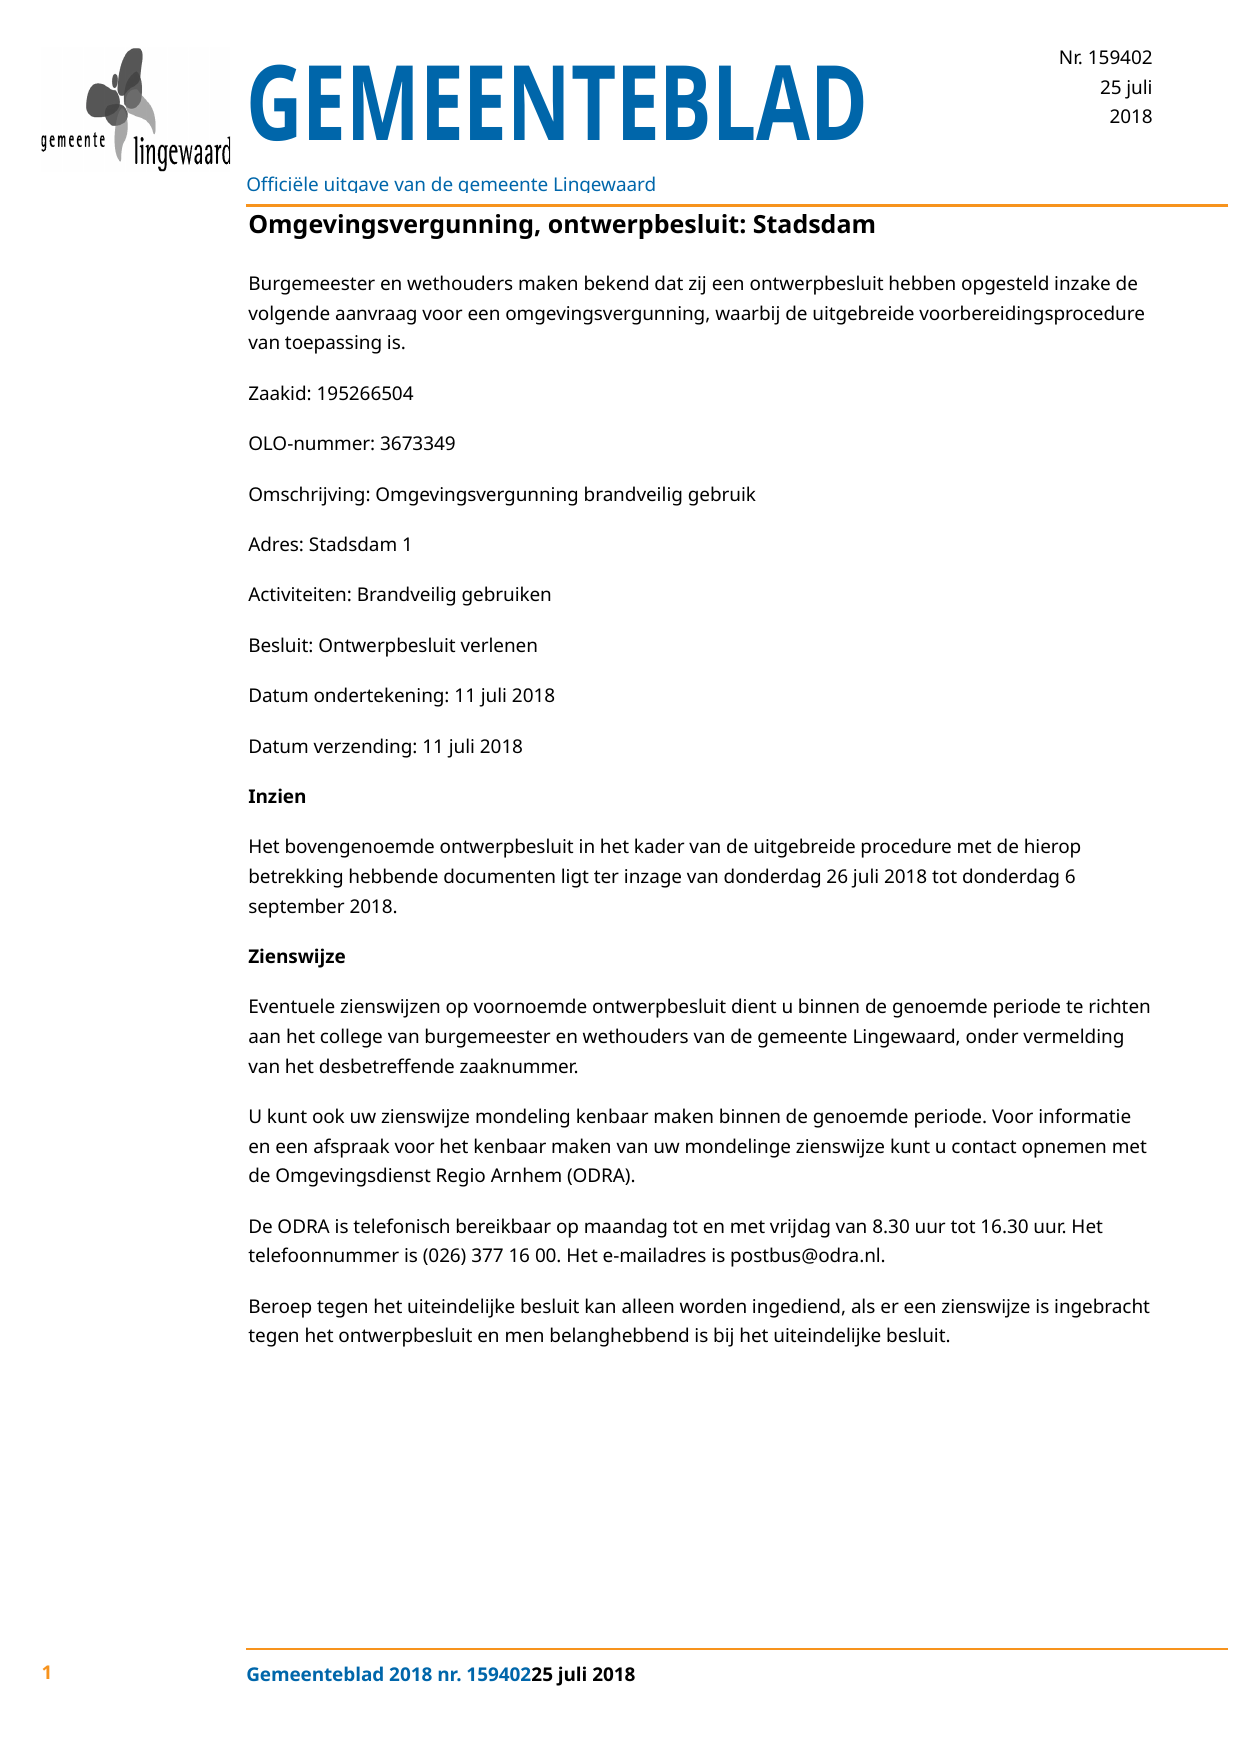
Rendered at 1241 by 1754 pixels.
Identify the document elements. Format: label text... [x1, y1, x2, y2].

text Zaakid: 195266504 [248, 380, 1152, 406]
text Inzien [248, 783, 1152, 809]
text Omschrijving: Omgevingsvergunning brandveilig gebruik [248, 481, 1152, 506]
text Adres: Stadsdam 1 [248, 531, 1152, 557]
text Burgemeester en wethouders maken bekend dat zij een ontwerpbesluit hebben opgesteld inzake de volgende aanvraag voor een omgevingsvergunning, waarbij de uitgebreide voorbereidingsprocedure van toepassing is. [248, 270, 1152, 355]
text Eventuele zienswijzen op voornoemde ontwerpbesluit dient u binnen de genoemde periode te richten aan het college van burgemeester en wethouders van de gemeente Lingewaard, onder vermelding van het desbetreffende zaaknummer. [248, 994, 1152, 1078]
text Beroep tegen het uiteindelijke besluit kan alleen worden ingediend, als er een zienswijze is ingebracht tegen het ontwerpbesluit en men belanghebbend is bij het uiteindelijke besluit. [248, 1293, 1152, 1348]
text Omgevingsvergunning, ontwerpbesluit: Stadsdam [248, 207, 1152, 241]
text Datum verzending: 11 juli 2018 [248, 733, 1152, 758]
text Activiteiten: Brandveilig gebruiken [248, 582, 1152, 607]
text De ODRA is telefonisch bereikbaar op maandag tot en met vrijdag van 8.30 uur tot 16.30 uur. Het telefoonnummer is (026) 377 16 00. Het e-mailadres is postbus@odra.nl. [248, 1213, 1152, 1268]
picture [41, 47, 231, 172]
text OLO-nummer: 3673349 [248, 430, 1152, 456]
text Datum ondertekening: 11 juli 2018 [248, 682, 1152, 708]
text U kunt ook uw zienswijze mondeling kenbaar maken binnen de genoemde periode. Voor informatie en een afspraak voor het kenbaar maken van uw mondelinge zienswijze kunt u contact opnemen met de Omgevingsdienst Regio Arnhem (ODRA). [248, 1103, 1152, 1188]
text Besluit: Ontwerpbesluit verlenen [248, 632, 1152, 658]
text Het bovengenoemde ontwerpbesluit in het kader van de uitgebreide procedure met de hierop betrekking hebbende documenten ligt ter inzage van donderdag 26 juli 2018 tot donderdag 6 september 2018. [248, 834, 1152, 918]
text Zienswijze [248, 943, 1152, 969]
